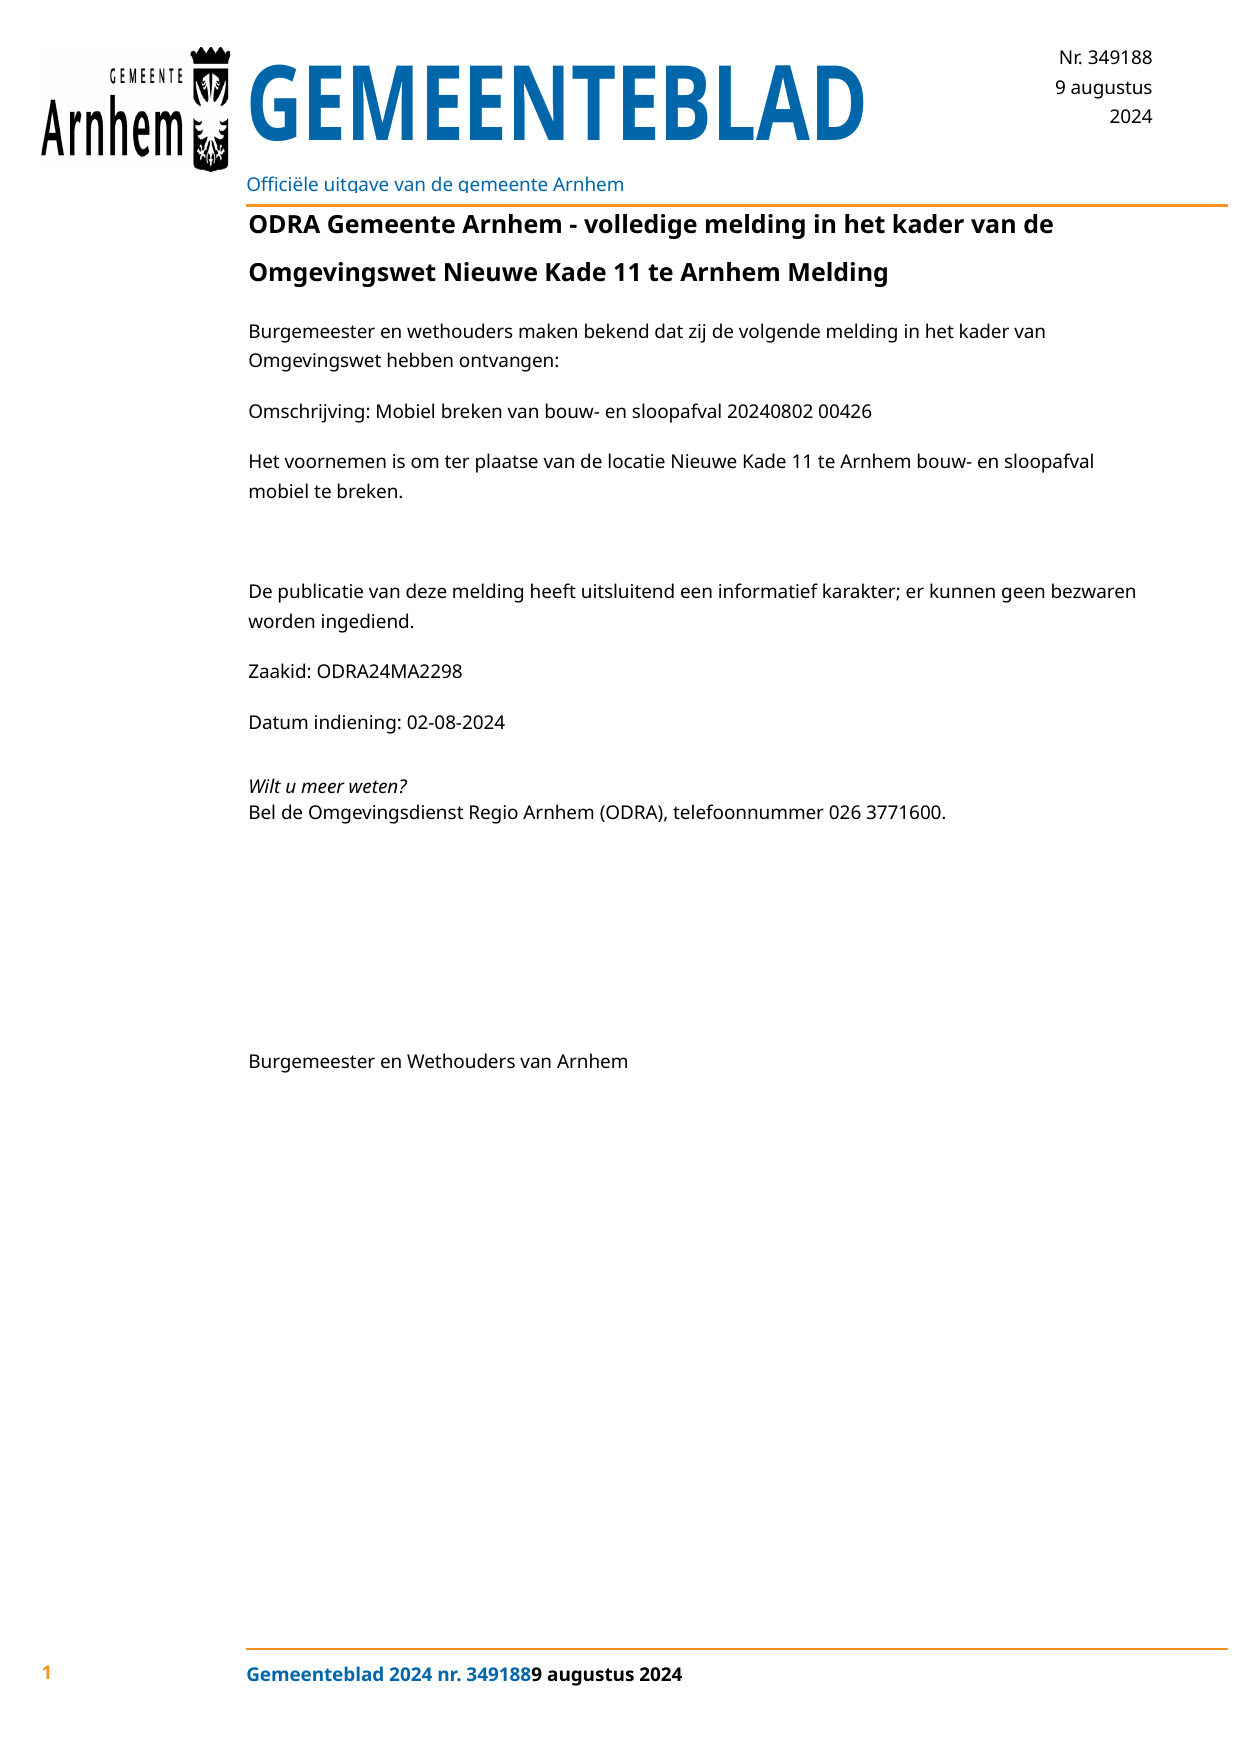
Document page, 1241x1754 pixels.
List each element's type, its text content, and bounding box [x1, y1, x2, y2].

text Burgemeester en Wethouders van Arnhem [248, 1048, 1152, 1074]
text Wilt u meer weten? [248, 773, 1152, 799]
text Het voornemen is om ter plaatse van de locatie Nieuwe Kade 11 te Arnhem bouw- en sloopafval mobiel te breken. [248, 448, 1152, 504]
text ODRA Gemeente Arnhem - volledige melding in het kader van de Omgevingswet Nieuwe Kade 11 te Arnhem Melding [248, 207, 1152, 288]
text Zaakid: ODRA24MA2298 [248, 659, 1152, 684]
text Bel de Omgevingsdienst Regio Arnhem (ODRA), telefoonnummer 026 3771600. [248, 799, 1152, 824]
text Omschrijving: Mobiel breken van bouw- en sloopafval 20240802 00426 [248, 398, 1152, 424]
text Datum indiening: 02-08-2024 [248, 709, 1152, 735]
text De publicatie van deze melding heeft uitsluitend een informatief karakter; er kunnen geen bezwaren worden ingediend. [248, 579, 1152, 634]
picture [41, 47, 231, 172]
text Burgemeester en wethouders maken bekend dat zij de volgende melding in het kader van Omgevingswet hebben ontvangen: [248, 318, 1152, 373]
